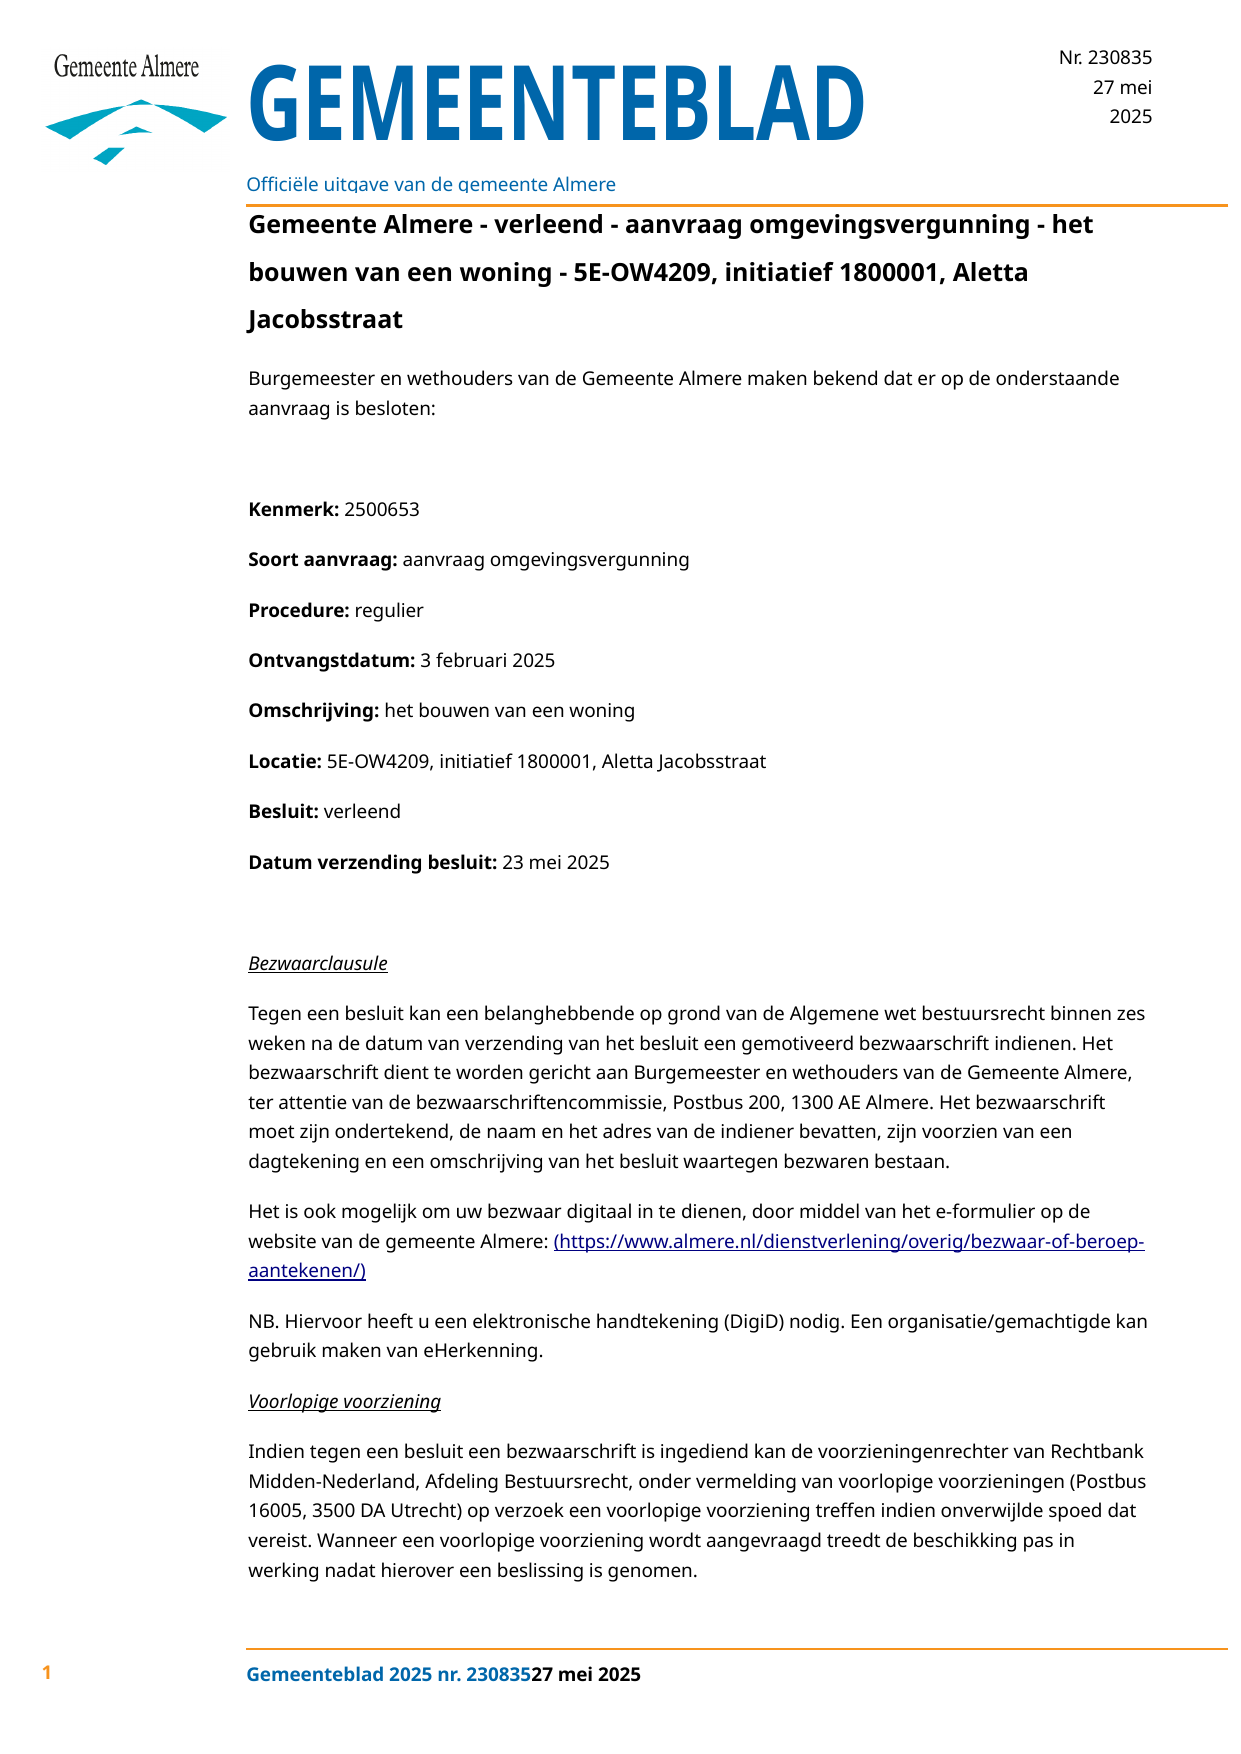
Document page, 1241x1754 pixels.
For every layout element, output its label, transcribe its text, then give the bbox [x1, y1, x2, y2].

text Burgemeester en wethouders van de Gemeente Almere maken bekend dat er op de onderstaande aanvraag is besloten: [248, 366, 1152, 421]
text Voorlopige voorziening [248, 1388, 1152, 1414]
text Indien tegen een besluit een bezwaarschrift is ingediend kan de voorzieningenrechter van Rechtbank Midden-Nederland, Afdeling Bestuursrecht, onder vermelding van voorlopige voorzieningen (Postbus 16005, 3500 DA Utrecht) op verzoek een voorlopige voorziening treffen indien onverwijlde spoed dat vereist. Wanneer een voorlopige voorziening wordt aangevraagd treedt de beschikking pas in werking nadat hierover een beslissing is genomen. [248, 1438, 1152, 1582]
text Locatie: 5E-OW4209, initiatief 1800001, Aletta Jacobsstraat [248, 748, 1152, 774]
text Datum verzending besluit: 23 mei 2025 [248, 849, 1152, 874]
text NB. Hiervoor heeft u een elektronische handtekening (DigiD) nodig. Een organisatie/gemachtigde kan gebruik maken van eHerkenning. [248, 1308, 1152, 1363]
text Bezwaarclausule [248, 950, 1152, 975]
text Omschrijving: het bouwen van een woning [248, 698, 1152, 723]
text Ontvangstdatum: 3 februari 2025 [248, 647, 1152, 673]
text Procedure: regulier [248, 597, 1152, 622]
text Besluit: verleend [248, 798, 1152, 824]
text Kenmerk: 2500653 [248, 496, 1152, 522]
text Tegen een besluit kan een belanghebbende op grond van de Algemene wet bestuursrecht binnen zes weken na de datum van verzending van het besluit een gemotiveerd bezwaarschrift indienen. Het bezwaarschrift dient te worden gericht aan Burgemeester en wethouders van de Gemeente Almere, ter attentie van de bezwaarschriftencommissie, Postbus 200, 1300 AE Almere. Het bezwaarschrift moet zijn ondertekend, de naam en het adres van de indiener bevatten, zijn voorzien van een dagtekening en een omschrijving van het besluit waartegen bezwaren bestaan. [248, 1000, 1152, 1174]
text Soort aanvraag: aanvraag omgevingsvergunning [248, 546, 1152, 572]
text Het is ook mogelijk om uw bezwaar digitaal in te dienen, door middel van het e-formulier op de website van de gemeente Almere: (https://www.almere.nl/dienstverlening/overig/bezwaar-of-beroep-aantekenen/) [248, 1198, 1152, 1283]
text Gemeente Almere - verleend - aanvraag omgevingsvergunning - het bouwen van een woning - 5E-OW4209, initiatief 1800001, Aletta Jacobsstraat [248, 207, 1152, 336]
picture [41, 47, 231, 172]
